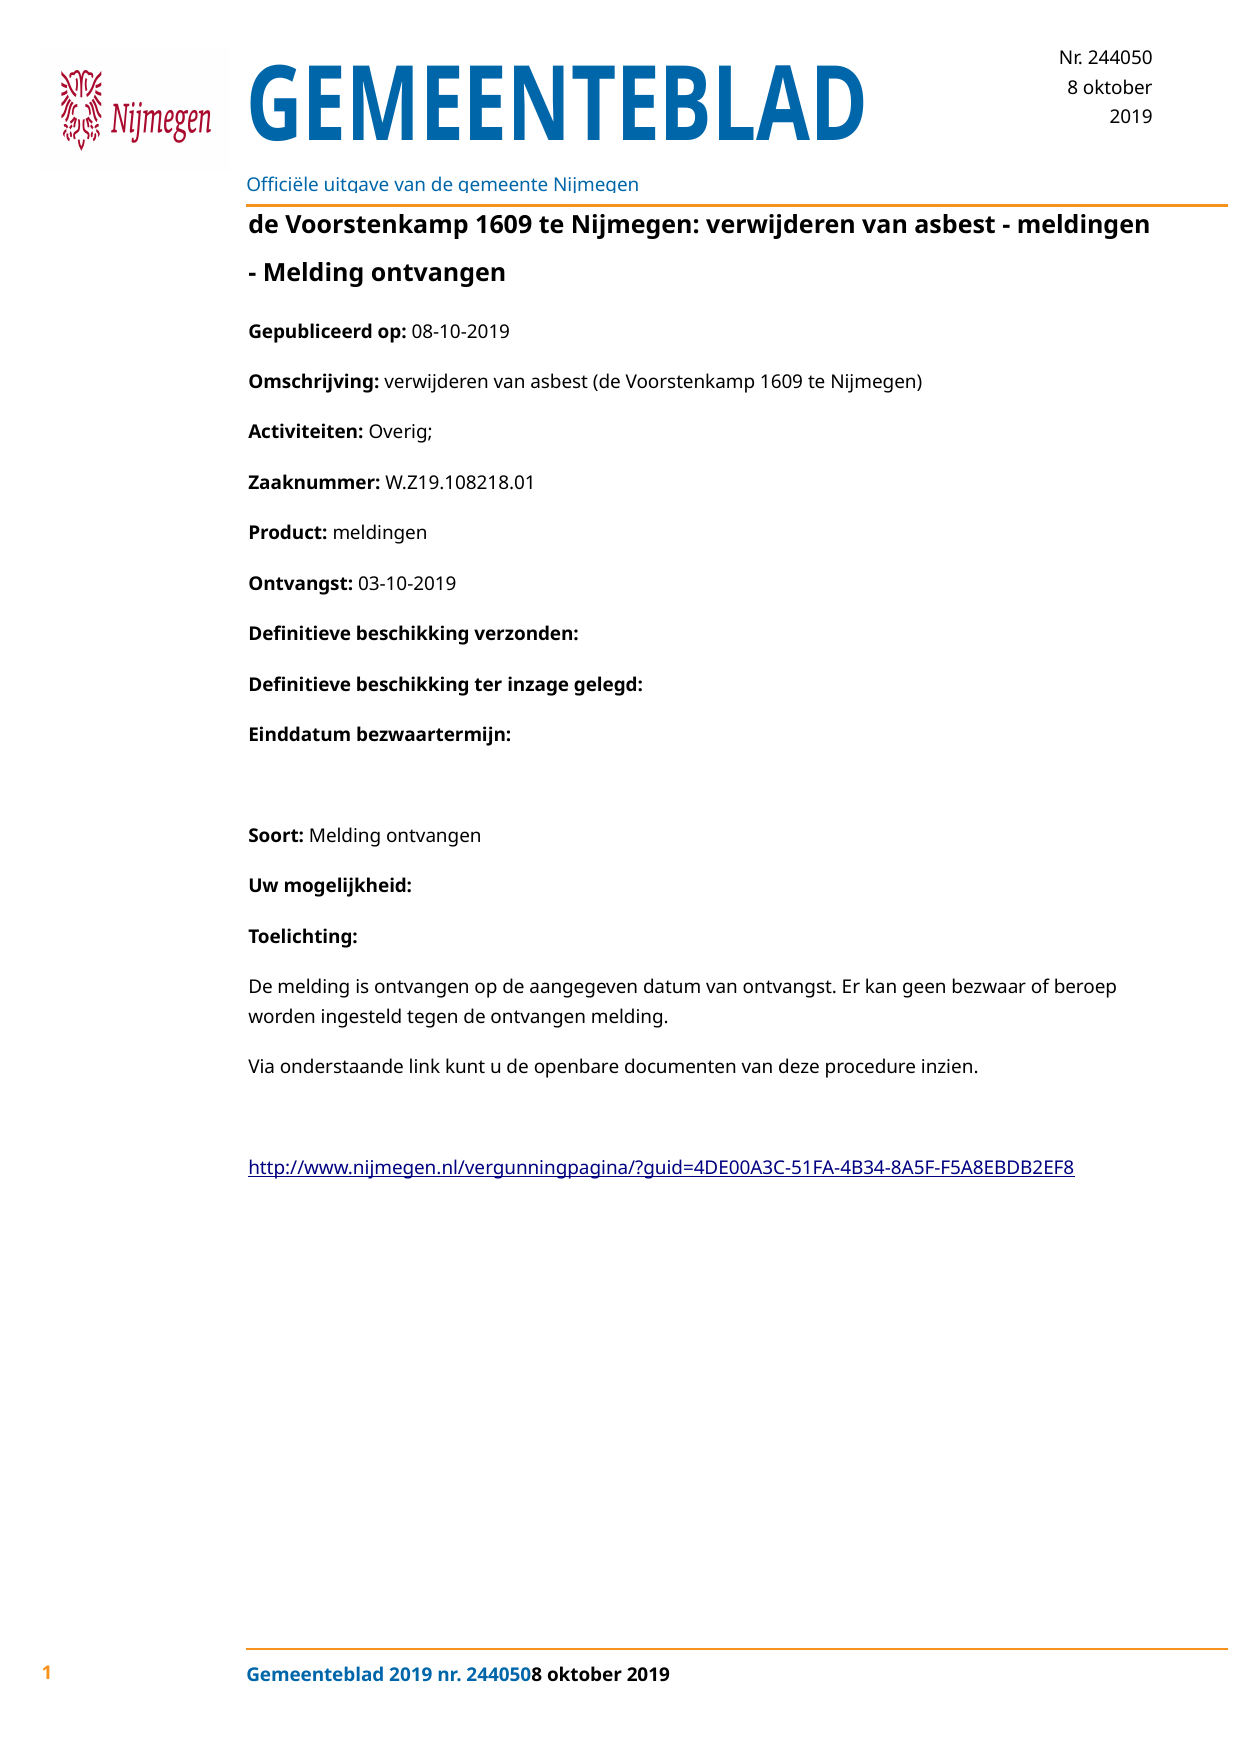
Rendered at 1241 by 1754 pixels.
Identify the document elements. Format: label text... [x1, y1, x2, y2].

text Uw mogelijkheid: [248, 872, 1152, 898]
picture [41, 47, 231, 172]
text Omschrijving: verwijderen van asbest (de Voorstenkamp 1609 te Nijmegen) [248, 368, 1152, 394]
text Definitieve beschikking ter inzage gelegd: [248, 671, 1152, 697]
text Einddatum bezwaartermijn: [248, 721, 1152, 747]
text Soort: Melding ontvangen [248, 822, 1152, 848]
text de Voorstenkamp 1609 te Nijmegen: verwijderen van asbest - meldingen - Melding ontvangen [248, 207, 1152, 288]
text Gepubliceerd op: 08-10-2019 [248, 318, 1152, 344]
text Product: meldingen [248, 519, 1152, 545]
text Activiteiten: Overig; [248, 419, 1152, 444]
text Zaaknummer: W.Z19.108218.01 [248, 469, 1152, 495]
text De melding is ontvangen op de aangegeven datum van ontvangst. Er kan geen bezwaar of beroep worden ingesteld tegen de ontvangen melding. [248, 973, 1152, 1029]
text Via onderstaande link kunt u de openbare documenten van deze procedure inzien. [248, 1053, 1152, 1079]
text http://www.nijmegen.nl/vergunningpagina/?guid=4DE00A3C-51FA-4B34-8A5F-F5A8EBDB2EF8 [248, 1154, 1152, 1180]
text Toelichting: [248, 923, 1152, 949]
text Definitieve beschikking verzonden: [248, 620, 1152, 646]
text Ontvangst: 03-10-2019 [248, 570, 1152, 596]
